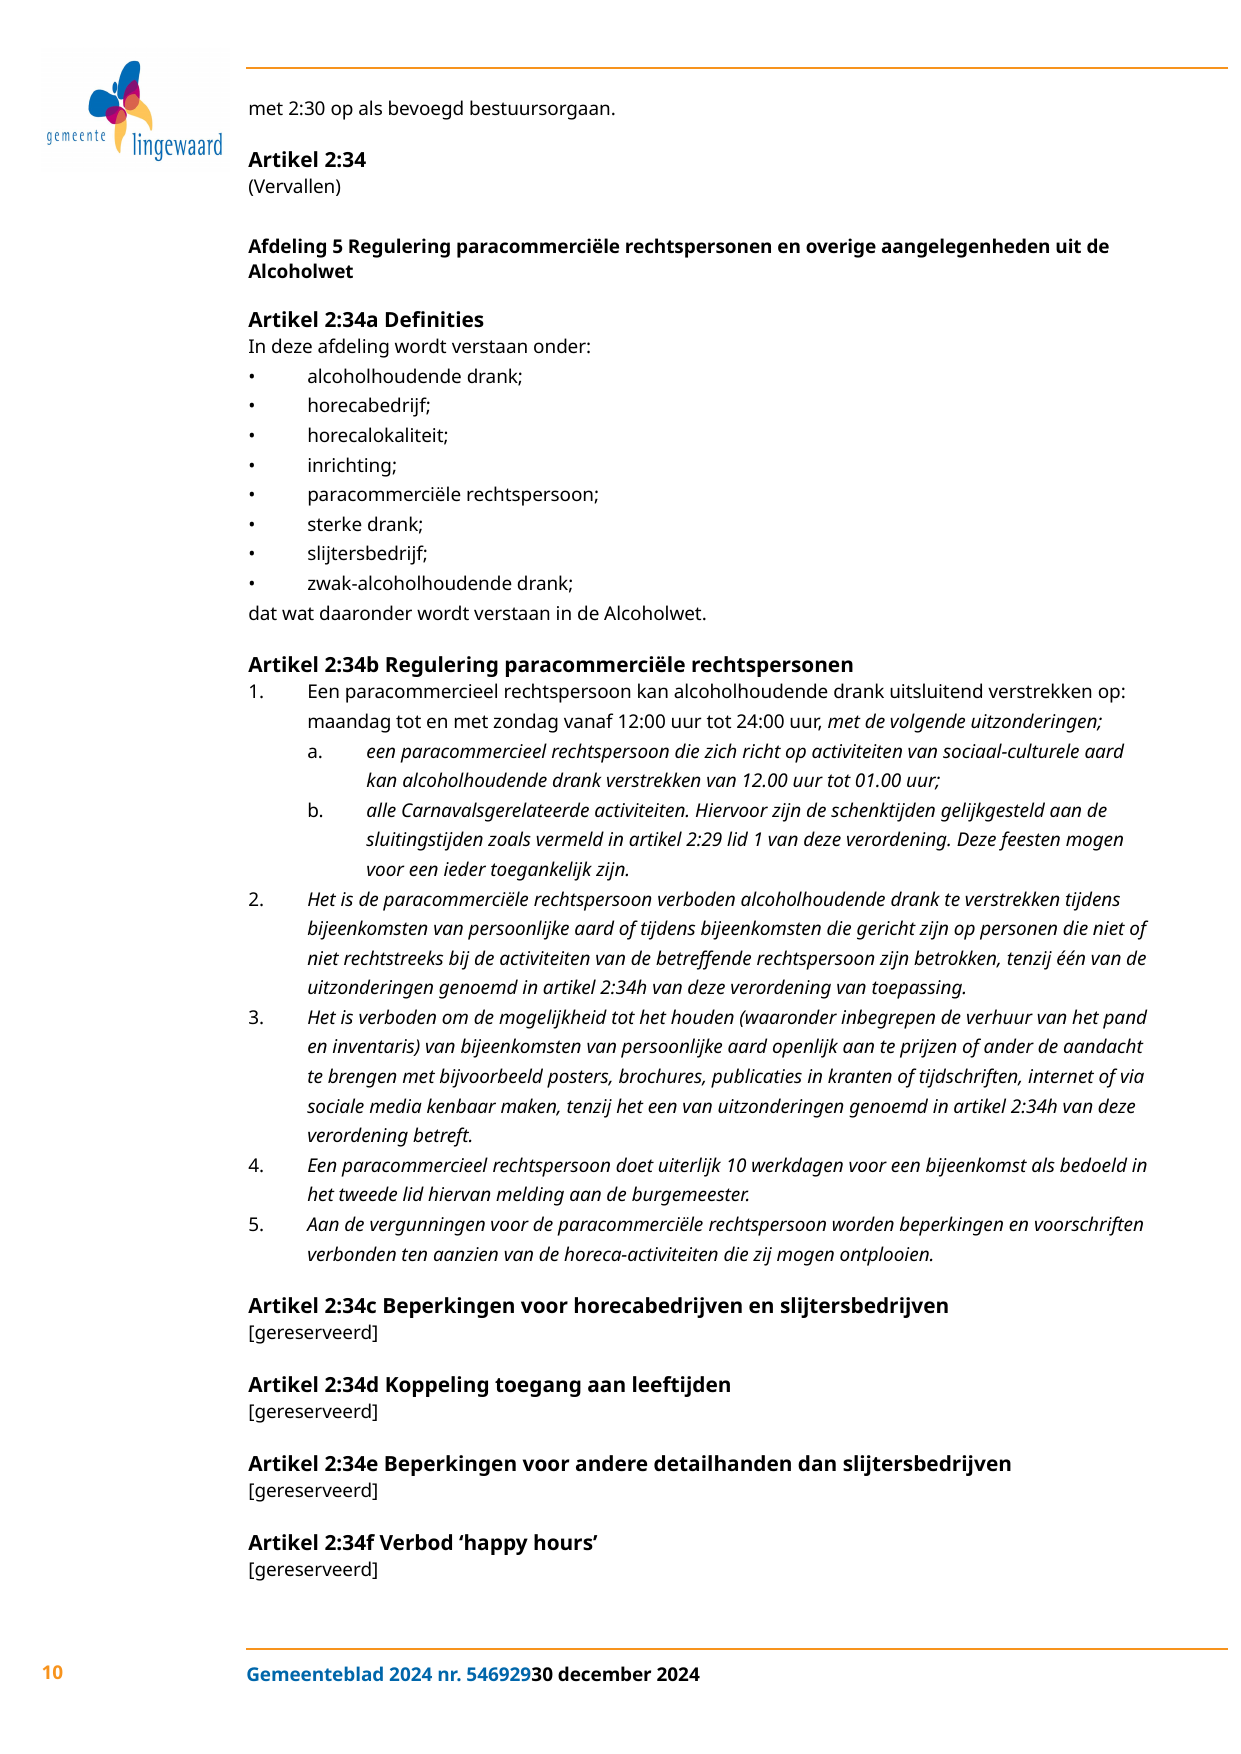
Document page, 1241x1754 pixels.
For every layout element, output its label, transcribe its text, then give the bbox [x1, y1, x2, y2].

text Artikel 2:34c Beperkingen voor horecabedrijven en slijtersbedrijven [248, 1291, 1152, 1319]
text met 2:30 op als bevoegd bestuursorgaan. [248, 95, 1152, 121]
text Artikel 2:34e Beperkingen voor andere detailhanden dan slijtersbedrijven [248, 1449, 1152, 1477]
text In deze afdeling wordt verstaan onder: [248, 333, 1152, 359]
list slijtersbedrijf; [248, 541, 1152, 566]
list Een paracommercieel rechtspersoon kan alcoholhoudende drank uitsluitend verstrekken op: [248, 679, 1152, 704]
text Artikel 2:34b Regulering paracommerciële rechtspersonen [248, 650, 1152, 679]
picture [41, 47, 231, 172]
list Het is verboden om de mogelijkheid tot het houden (waaronder inbegrepen de verhuur van het pand en inventaris) van bijeenkomsten van persoonlijke aard openlijk aan te prijzen of ander de aandacht te brengen met bijvoorbeeld posters, brochures, publicaties in kranten of tijdschriften, internet of via sociale media kenbaar maken, tenzij het een van uitzonderingen genoemd in artikel 2:34h van deze verordening betreft. [248, 1004, 1152, 1148]
text Afdeling 5 Regulering paracommerciële rechtspersonen en overige aangelegenheden uit de Alcoholwet [248, 233, 1152, 284]
text [gereserveerd] [248, 1477, 1152, 1503]
text Artikel 2:34a Definities [248, 305, 1152, 333]
list paracommerciële rechtspersoon; [248, 481, 1152, 507]
list Aan de vergunningen voor de paracommerciële rechtspersoon worden beperkingen en voorschriften verbonden ten aanzien van de horeca-activiteiten die zij mogen ontplooien. [248, 1211, 1152, 1266]
list inrichting; [248, 452, 1152, 478]
text dat wat daaronder wordt verstaan in de Alcoholwet. [248, 600, 1152, 626]
list horecalokaliteit; [248, 422, 1152, 448]
list maandag tot en met zondag vanaf 12:00 uur tot 24:00 uur, met de volgende uitzonderingen; [248, 708, 1152, 734]
text Artikel 2:34 [248, 145, 1152, 174]
list horecabedrijf; [248, 393, 1152, 418]
text Artikel 2:34f Verbod ‘happy hours’ [248, 1528, 1152, 1556]
list sterke drank; [248, 511, 1152, 537]
list Het is de paracommerciële rechtspersoon verboden alcoholhoudende drank te verstrekken tijdens bijeenkomsten van persoonlijke aard of tijdens bijeenkomsten die gericht zijn op personen die niet of niet rechtstreeks bij de activiteiten van de betreffende rechtspersoon zijn betrokken, tenzij één van de uitzonderingen genoemd in artikel 2:34h van deze verordening van toepassing. [248, 886, 1152, 1000]
list Een paracommercieel rechtspersoon doet uiterlijk 10 werkdagen voor een bijeenkomst als bedoeld in het tweede lid hiervan melding aan de burgemeester. [248, 1152, 1152, 1207]
list alle Carnavalsgerelateerde activiteiten. Hiervoor zijn de schenktijden gelijkgesteld aan de sluitingstijden zoals vermeld in artikel 2:29 lid 1 van deze verordening. Deze feesten mogen voor een ieder toegankelijk zijn. [307, 797, 1152, 882]
text (Vervallen) [248, 174, 1152, 199]
list zwak-alcoholhoudende drank; [248, 570, 1152, 596]
text [gereserveerd] [248, 1398, 1152, 1424]
text [gereserveerd] [248, 1319, 1152, 1345]
text Artikel 2:34d Koppeling toegang aan leeftijden [248, 1370, 1152, 1398]
text [gereserveerd] [248, 1556, 1152, 1582]
list alcoholhoudende drank; [248, 363, 1152, 389]
list een paracommercieel rechtspersoon die zich richt op activiteiten van sociaal-culturele aard kan alcoholhoudende drank verstrekken van 12.00 uur tot 01.00 uur; [307, 738, 1152, 793]
